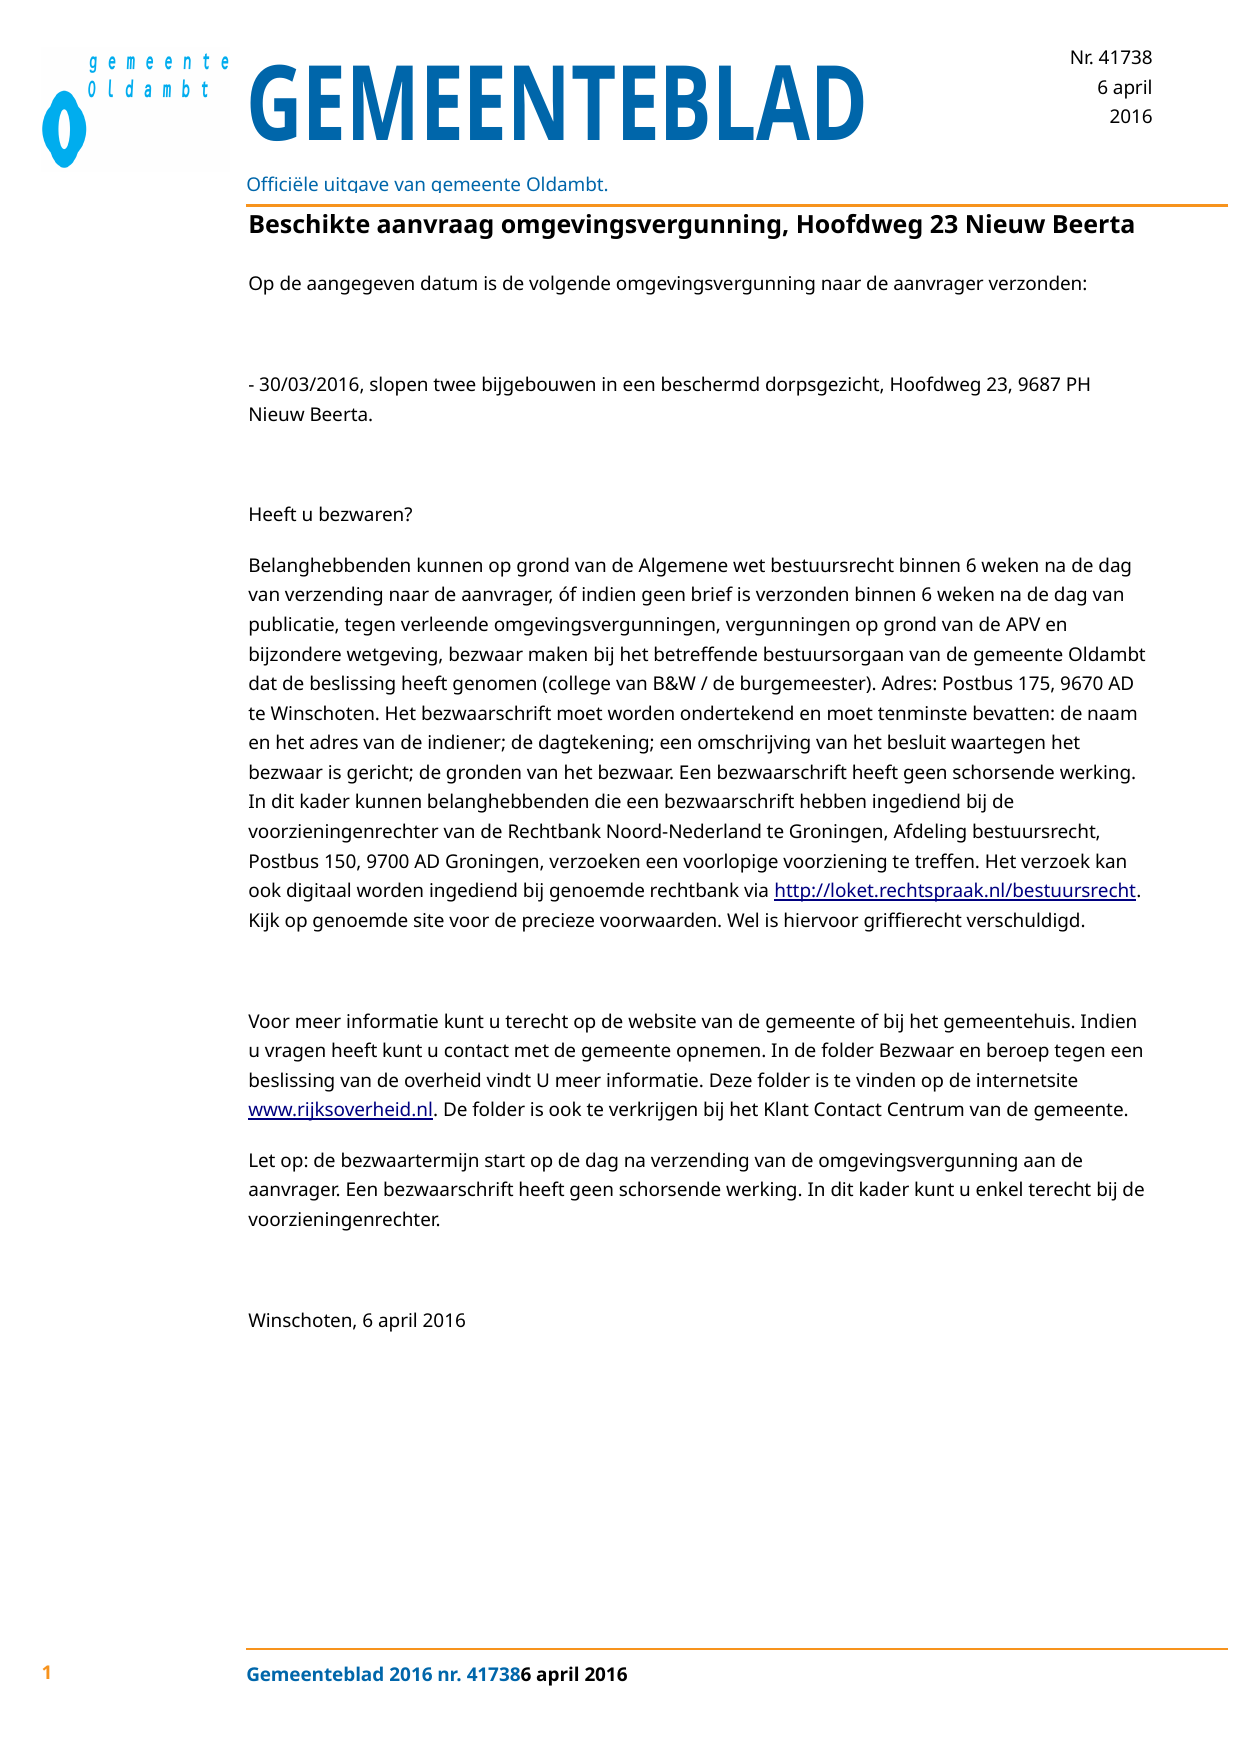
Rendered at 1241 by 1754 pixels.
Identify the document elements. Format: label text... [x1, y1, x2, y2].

text Beschikte aanvraag omgevingsvergunning, Hoofdweg 23 Nieuw Beerta [248, 207, 1152, 241]
text Let op: de bezwaartermijn start op de dag na verzending van de omgevingsvergunning aan de aanvrager. Een bezwaarschrift heeft geen schorsende werking. In dit kader kunt u enkel terecht bij de voorzieningenrechter. [248, 1147, 1152, 1232]
text Belanghebbenden kunnen op grond van de Algemene wet bestuursrecht binnen 6 weken na de dag van verzending naar de aanvrager, óf indien geen brief is verzonden binnen 6 weken na de dag van publicatie, tegen verleende omgevingsvergunningen, vergunningen op grond van de APV en bijzondere wetgeving, bezwaar maken bij het betreffende bestuursorgaan van de gemeente Oldambt dat de beslissing heeft genomen (college van B&W / de burgemeester). Adres: Postbus 175, 9670 AD te Winschoten. Het bezwaarschrift moet worden ondertekend en moet tenminste bevatten: de naam en het adres van de indiener; de dagtekening; een omschrijving van het besluit waartegen het bezwaar is gericht; de gronden van het bezwaar. Een bezwaarschrift heeft geen schorsende werking. In dit kader kunnen belanghebbenden die een bezwaarschrift hebben ingediend bij de voorzieningenrechter van de Rechtbank Noord-Nederland te Groningen, Afdeling bestuursrecht, Postbus 150, 9700 AD Groningen, verzoeken een voorlopige voorziening te treffen. Het verzoek kan ook digitaal worden ingediend bij genoemde rechtbank via http://loket.rechtspraak.nl/bestuursrecht. Kijk op genoemde site voor de precieze voorwaarden. Wel is hiervoor griffierecht verschuldigd. [248, 552, 1152, 933]
text - 30/03/2016, slopen twee bijgebouwen in een beschermd dorpsgezicht, Hoofdweg 23, 9687 PH Nieuw Beerta. [248, 371, 1152, 426]
text Op de aangegeven datum is de volgende omgevingsvergunning naar de aanvrager verzonden: [248, 270, 1152, 296]
text Voor meer informatie kunt u terecht op de website van de gemeente of bij het gemeentehuis. Indien u vragen heeft kunt u contact met de gemeente opnemen. In de folder Bezwaar en beroep tegen een beslissing van de overheid vindt U meer informatie. Deze folder is te vinden op de internetsite www.rijksoverheid.nl. De folder is ook te verkrijgen bij het Klant Contact Centrum van de gemeente. [248, 1008, 1152, 1122]
text Heeft u bezwaren? [248, 502, 1152, 527]
text Winschoten, 6 april 2016 [248, 1307, 1152, 1333]
picture [41, 47, 231, 172]
